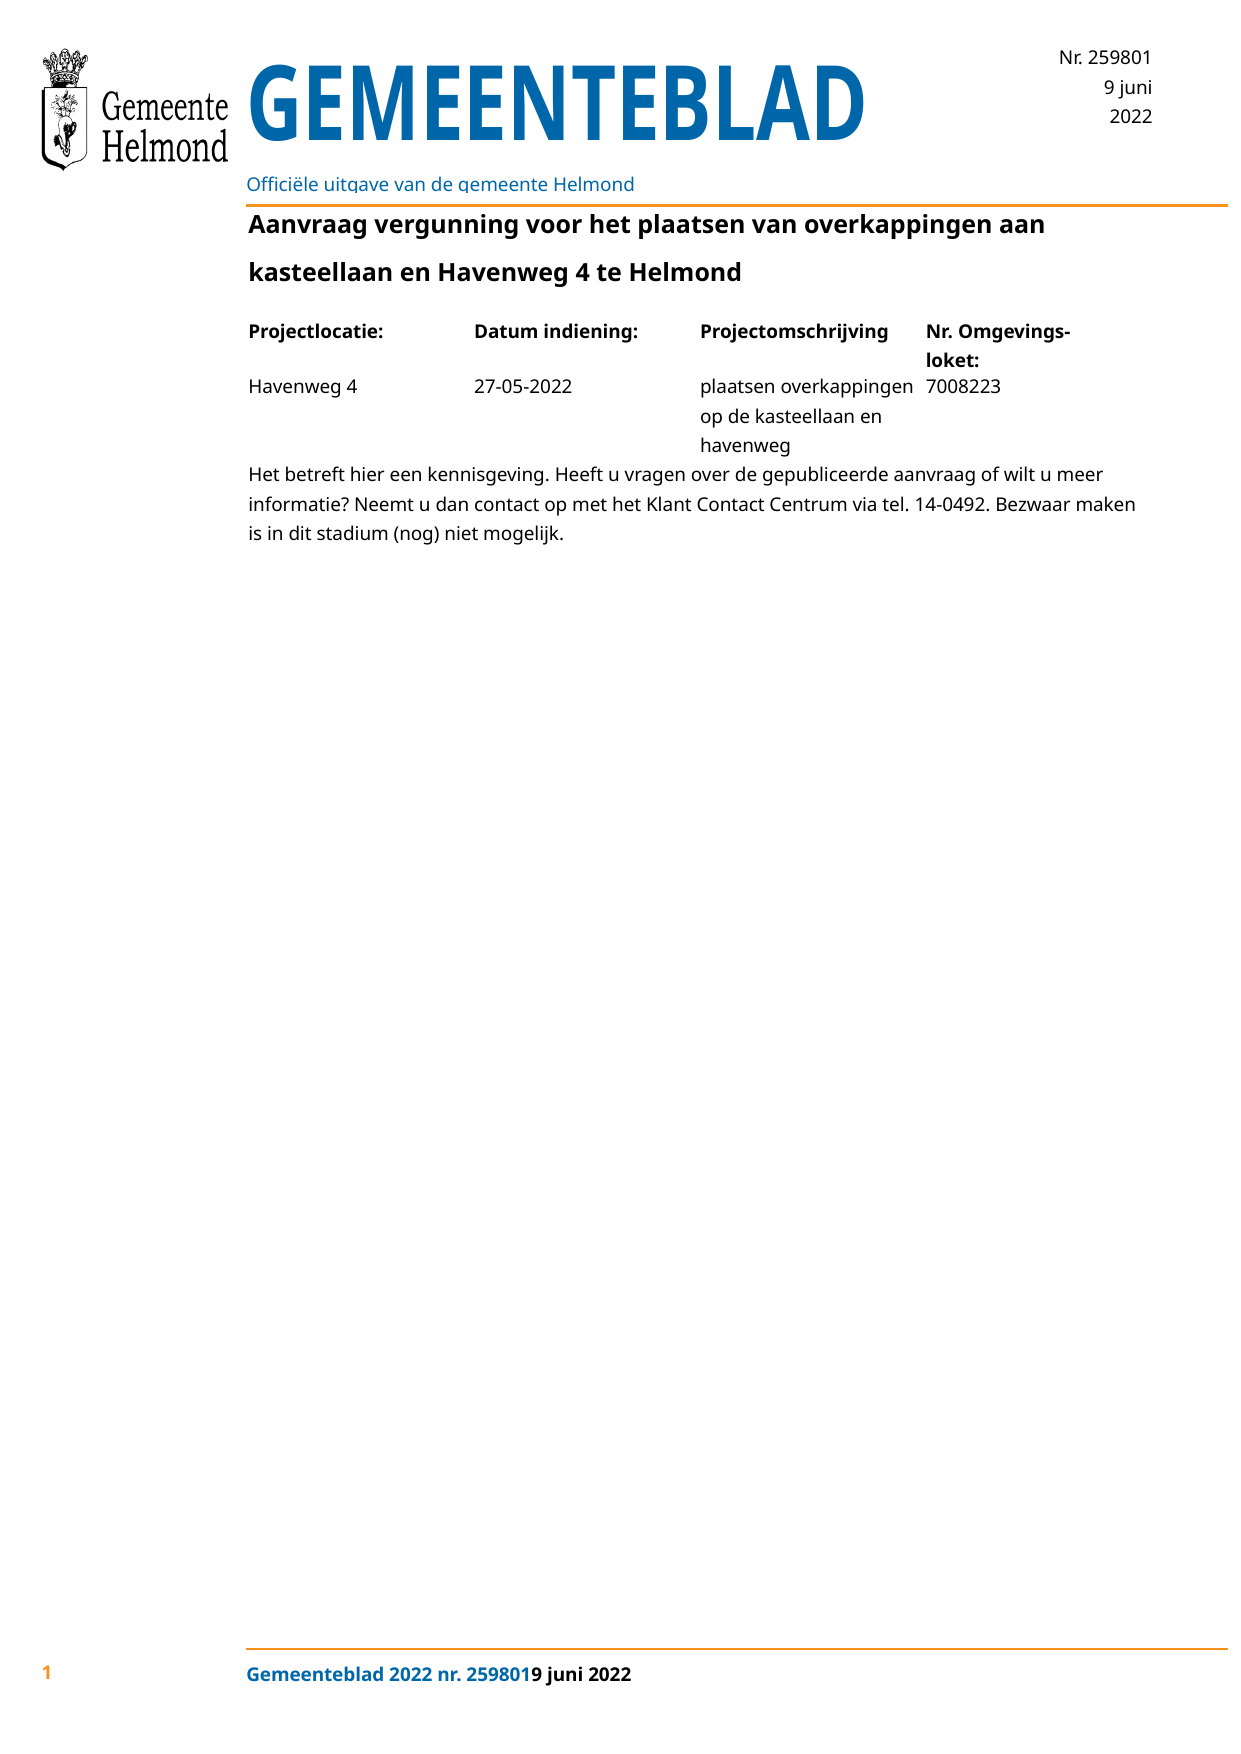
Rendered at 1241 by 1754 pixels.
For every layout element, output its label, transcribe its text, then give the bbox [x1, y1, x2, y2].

text Het betreft hier een kennisgeving. Heeft u vragen over de gepubliceerde aanvraag of wilt u meer informatie? Neemt u dan contact op met het Klant Contact Centrum via tel. 14-0492. Bezwaar maken is in dit stadium (nog) niet mogelijk. [248, 461, 1152, 546]
table_header Projectlocatie: [248, 318, 474, 373]
table_header Projectomschrijving [700, 318, 926, 373]
table_cell Havenweg 4 [248, 373, 474, 458]
table_cell 27-05-2022 [474, 373, 700, 458]
table_cell 7008223 [926, 373, 1152, 458]
table_cell plaatsen overkappingen op de kasteellaan en havenweg [700, 373, 926, 458]
table_header Datum indiening: [474, 318, 700, 373]
text Aanvraag vergunning voor het plaatsen van overkappingen aan kasteellaan en Havenweg 4 te Helmond [248, 207, 1152, 288]
table_header Nr. Omgevings- loket: [926, 318, 1152, 373]
picture [41, 47, 231, 172]
